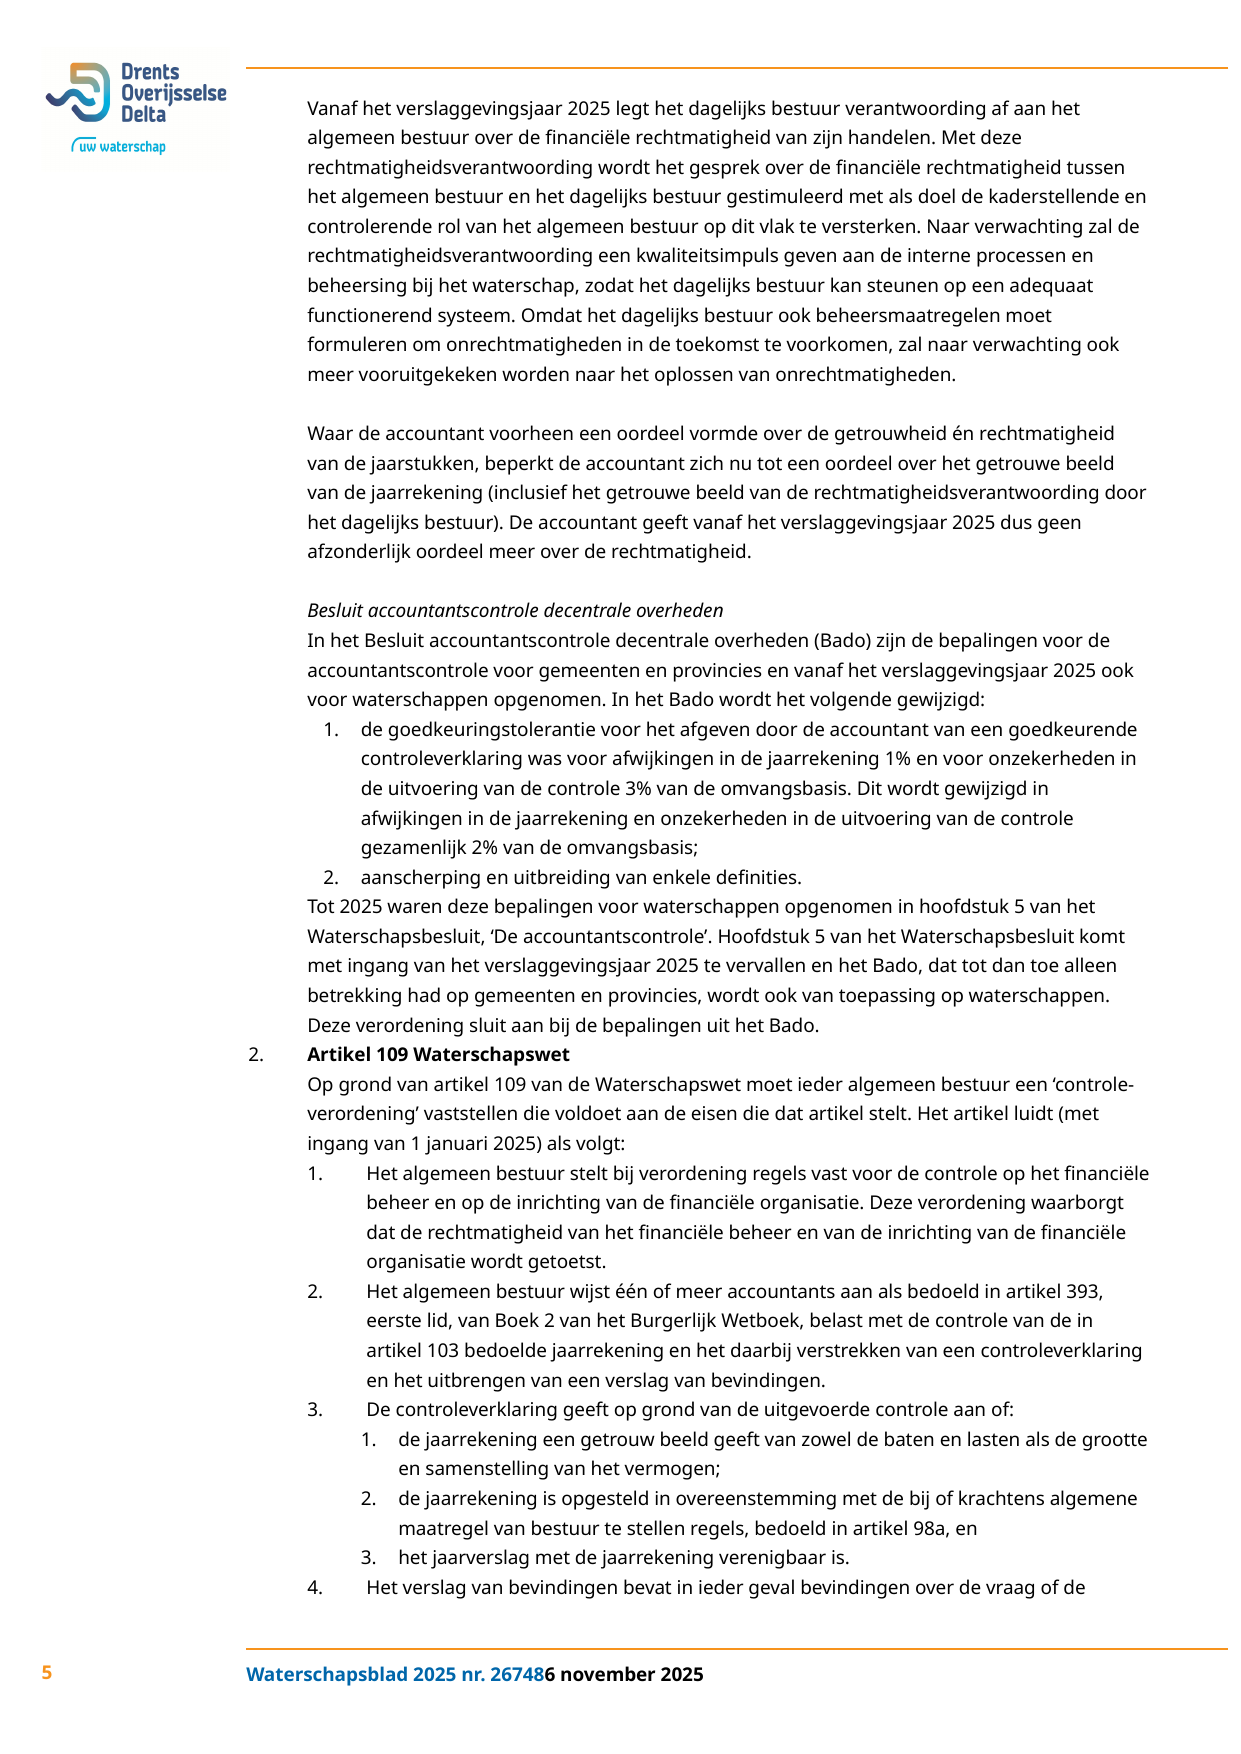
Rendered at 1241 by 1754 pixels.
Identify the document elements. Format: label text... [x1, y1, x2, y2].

list Het verslag van bevindingen bevat in ieder geval bevindingen over de vraag of de [307, 1574, 1152, 1600]
list aanscherping en uitbreiding van enkele definities. [323, 864, 1152, 890]
list de goedkeuringstolerantie voor het afgeven door de accountant van een goedkeurende controleverklaring was voor afwijkingen in de jaarrekening 1% en voor onzekerheden in de uitvoering van de controle 3% van de omvangsbasis. Dit wordt gewijzigd in afwijkingen in de jaarrekening en onzekerheden in de uitvoering van de controle gezamenlijk 2% van de omvangsbasis; [323, 716, 1152, 860]
list het jaarverslag met de jaarrekening verenigbaar is. [361, 1544, 1152, 1570]
list Op grond van artikel 109 van de Waterschapswet moet ieder algemeen bestuur een ‘controle-verordening’ vaststellen die voldoet aan de eisen die dat artikel stelt. Het artikel luidt (met ingang van 1 januari 2025) als volgt: [248, 1071, 1152, 1156]
list De controleverklaring geeft op grond van de uitgevoerde controle aan of: [307, 1396, 1152, 1422]
list Het algemeen bestuur wijst één of meer accountants aan als bedoeld in artikel 393, eerste lid, van Boek 2 van het Burgerlijk Wetboek, belast met de controle van de in artikel 103 bedoelde jaarrekening en het daarbij verstrekken van een controleverklaring en het uitbrengen van een verslag van bevindingen. [307, 1278, 1152, 1393]
list In het Besluit accountantscontrole decentrale overheden (Bado) zijn de bepalingen voor de accountantscontrole voor gemeenten en provincies en vanaf het verslaggevingsjaar 2025 ook voor waterschappen opgenomen. In het Bado wordt het volgende gewijzigd: [248, 627, 1152, 712]
picture [41, 47, 231, 172]
list Vanaf het verslaggevingsjaar 2025 legt het dagelijks bestuur verantwoording af aan het algemeen bestuur over de financiële rechtmatigheid van zijn handelen. Met deze rechtmatigheidsverantwoording wordt het gesprek over de financiële rechtmatigheid tussen het algemeen bestuur en het dagelijks bestuur gestimuleerd met als doel de kaderstellende en controlerende rol van het algemeen bestuur op dit vlak te versterken. Naar verwachting zal de rechtmatigheidsverantwoording een kwaliteitsimpuls geven aan de interne processen en beheersing bij het waterschap, zodat het dagelijks bestuur kan steunen op een adequaat functionerend systeem. Omdat het dagelijks bestuur ook beheersmaatregelen moet formuleren om onrechtmatigheden in de toekomst te voorkomen, zal naar verwachting ook meer vooruitgekeken worden naar het oplossen van onrechtmatigheden. [248, 95, 1152, 387]
list de jaarrekening een getrouw beeld geeft van zowel de baten en lasten als de grootte en samenstelling van het vermogen; [361, 1426, 1152, 1481]
list Tot 2025 waren deze bepalingen voor waterschappen opgenomen in hoofdstuk 5 van het Waterschapsbesluit, ‘De accountantscontrole’. Hoofdstuk 5 van het Waterschapsbesluit komt met ingang van het verslaggevingsjaar 2025 te vervallen en het Bado, dat tot dan toe alleen betrekking had op gemeenten en provincies, wordt ook van toepassing op waterschappen. Deze verordening sluit aan bij de bepalingen uit het Bado. [248, 893, 1152, 1038]
list Het algemeen bestuur stelt bij verordening regels vast voor de controle op het financiële beheer en op de inrichting van de financiële organisatie. Deze verordening waarborgt dat de rechtmatigheid van het financiële beheer en van de inrichting van de financiële organisatie wordt getoetst. [307, 1160, 1152, 1274]
list de jaarrekening is opgesteld in overeenstemming met de bij of krachtens algemene maatregel van bestuur te stellen regels, bedoeld in artikel 98a, en [361, 1485, 1152, 1541]
list Besluit accountantscontrole decentrale overheden [248, 598, 1152, 623]
list Waar de accountant voorheen een oordeel vormde over de getrouwheid én rechtmatigheid van de jaarstukken, beperkt de accountant zich nu tot een oordeel over het getrouwe beeld van de jaarrekening (inclusief het getrouwe beeld van de rechtmatigheidsverantwoording door het dagelijks bestuur). De accountant geeft vanaf het verslaggevingsjaar 2025 dus geen afzonderlijk oordeel meer over de rechtmatigheid. [248, 420, 1152, 564]
list Artikel 109 Waterschapswet [248, 1041, 1152, 1067]
